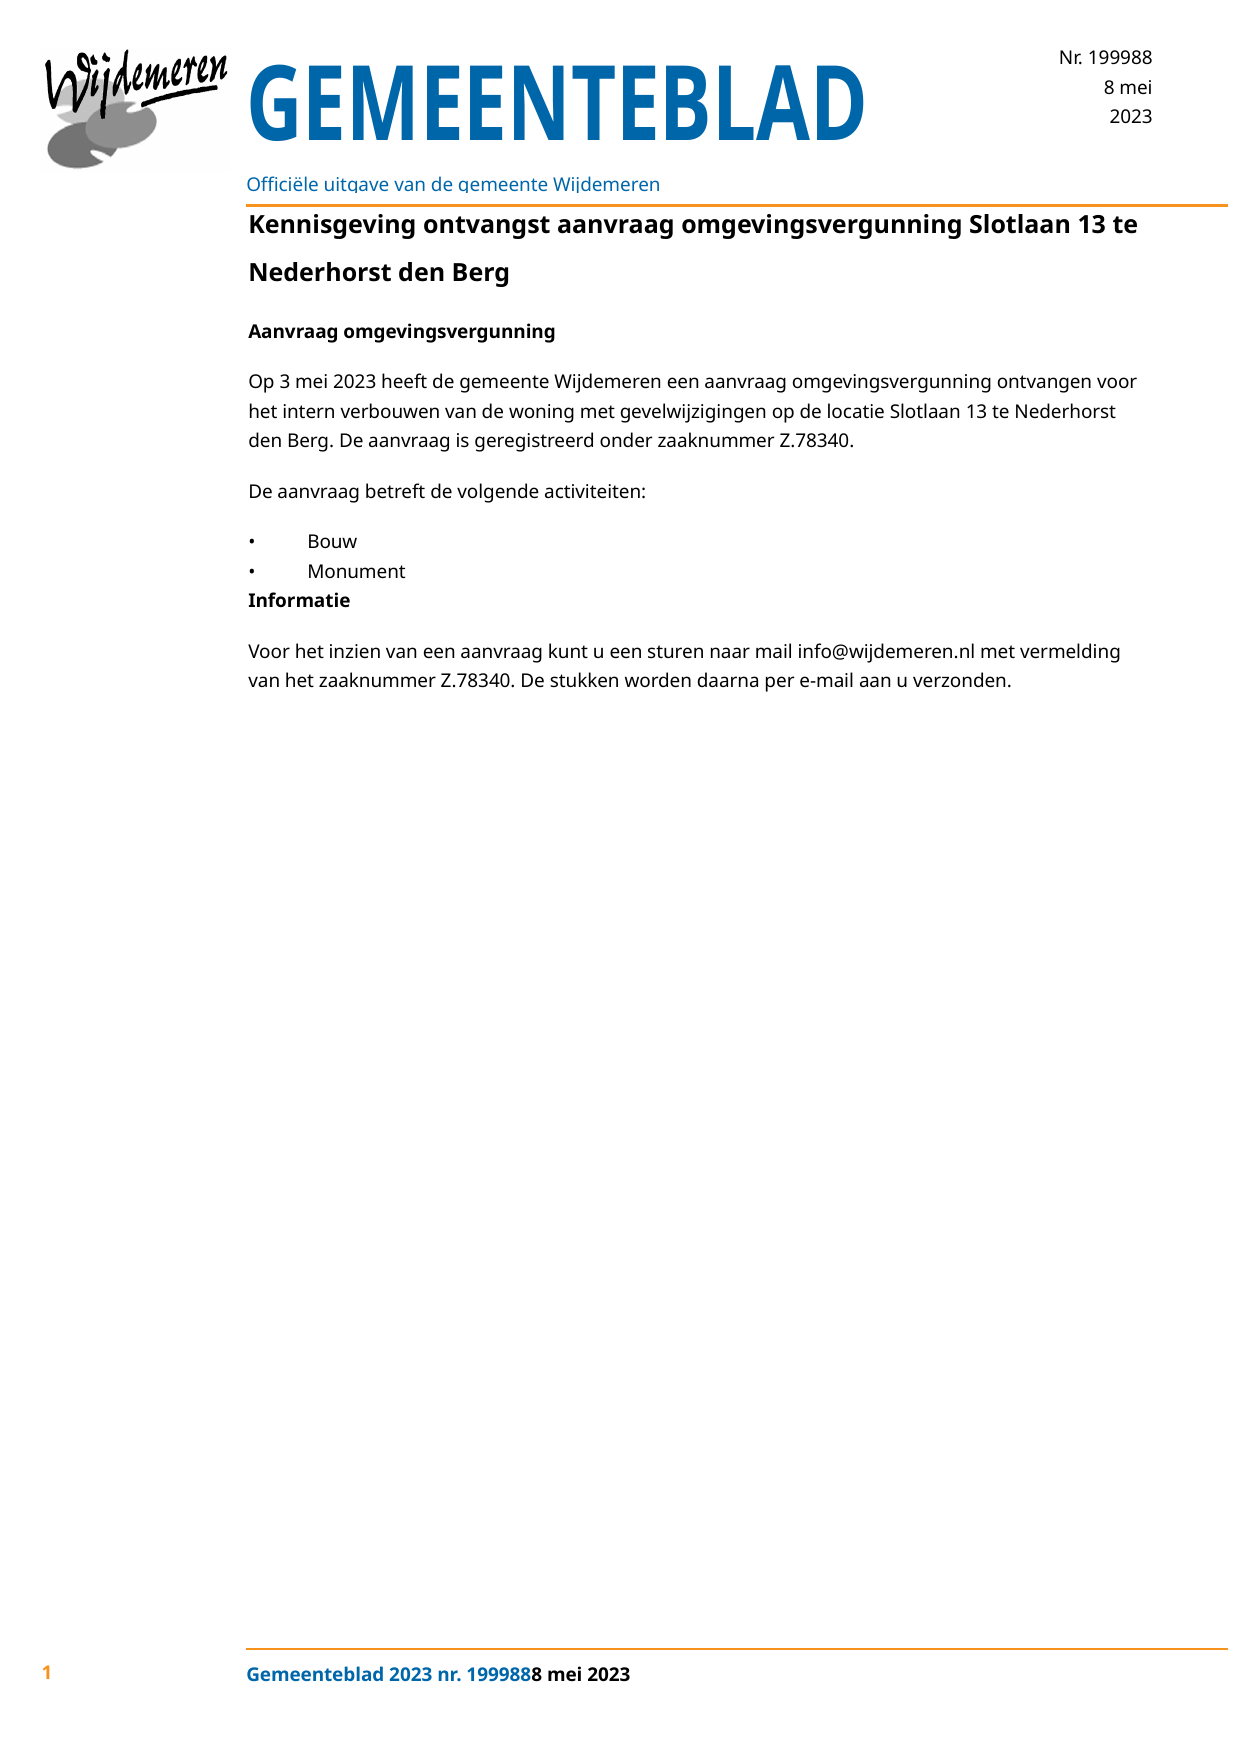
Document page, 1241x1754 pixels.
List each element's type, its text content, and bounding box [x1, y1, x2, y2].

text Kennisgeving ontvangst aanvraag omgevingsvergunning Slotlaan 13 te Nederhorst den Berg [248, 207, 1152, 288]
list Bouw [248, 528, 1152, 554]
text Op 3 mei 2023 heeft de gemeente Wijdemeren een aanvraag omgevingsvergunning ontvangen voor het intern verbouwen van de woning met gevelwijzigingen op de locatie Slotlaan 13 te Nederhorst den Berg. De aanvraag is geregistreerd onder zaaknummer Z.78340. [248, 368, 1152, 453]
text Aanvraag omgevingsvergunning [248, 318, 1152, 344]
text Voor het inzien van een aanvraag kunt u een sturen naar mail info@wijdemeren.nl met vermelding van het zaaknummer Z.78340. De stukken worden daarna per e-mail aan u verzonden. [248, 638, 1152, 693]
text De aanvraag betreft de volgende activiteiten: [248, 478, 1152, 504]
picture [41, 47, 231, 172]
text Informatie [248, 587, 1152, 613]
list Monument [248, 558, 1152, 584]
